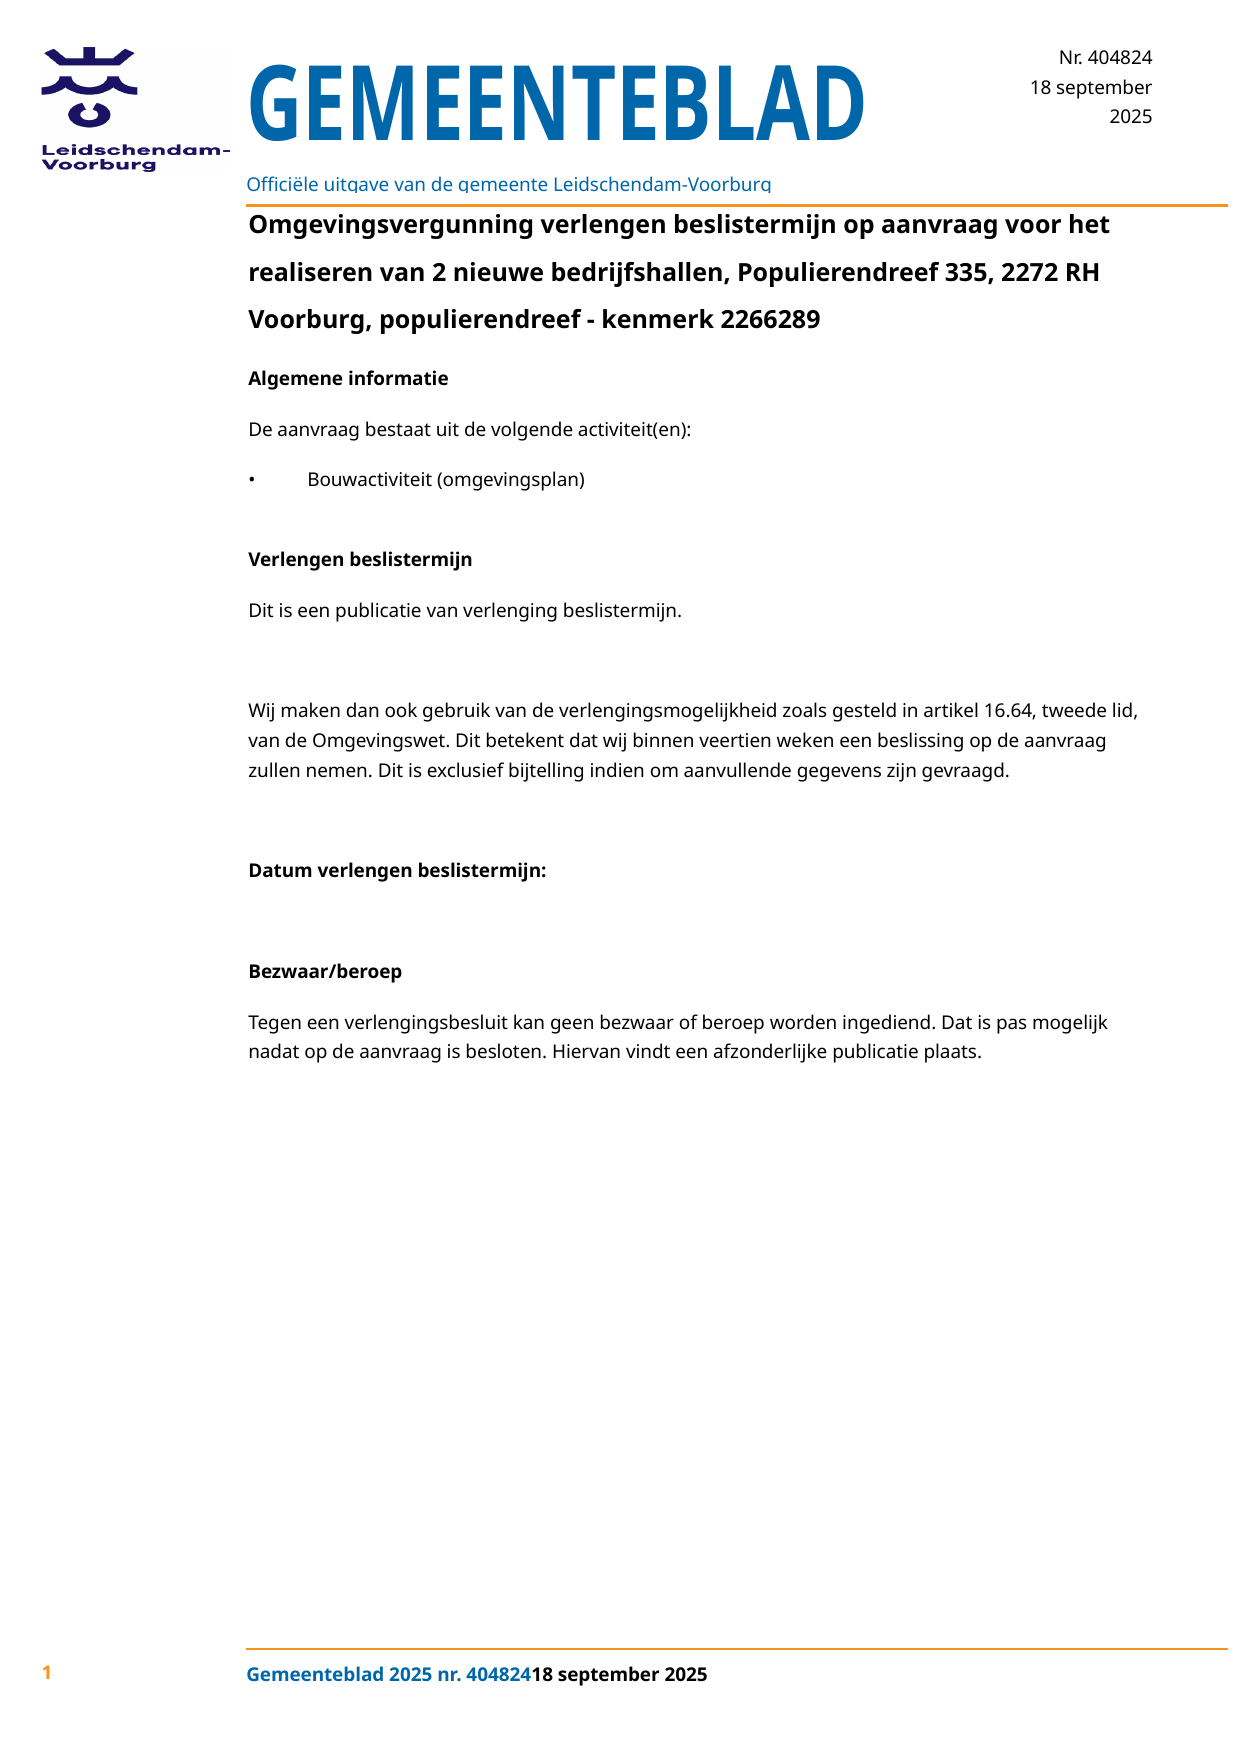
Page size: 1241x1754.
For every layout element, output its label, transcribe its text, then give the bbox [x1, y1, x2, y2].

text Datum verlengen beslistermijn: [248, 858, 1152, 883]
text Tegen een verlengingsbesluit kan geen bezwaar of beroep worden ingediend. Dat is pas mogelijk nadat op de aanvraag is besloten. Hiervan vindt een afzonderlijke publicatie plaats. [248, 1009, 1152, 1064]
text Algemene informatie [248, 366, 1152, 391]
text Omgevingsvergunning verlengen beslistermijn op aanvraag voor het realiseren van 2 nieuwe bedrijfshallen, Populierendreef 335, 2272 RH Voorburg, populierendreef - kenmerk 2266289 [248, 207, 1152, 336]
list Bouwactiviteit (omgevingsplan) [248, 466, 1152, 492]
text Wij maken dan ook gebruik van de verlengingsmogelijkheid zoals gesteld in artikel 16.64, tweede lid, van de Omgevingswet. Dit betekent dat wij binnen veertien weken een beslissing op de aanvraag zullen nemen. Dit is exclusief bijtelling indien om aanvullende gegevens zijn gevraagd. [248, 698, 1152, 782]
text Dit is een publicatie van verlenging beslistermijn. [248, 597, 1152, 622]
text Bezwaar/beroep [248, 958, 1152, 984]
text Verlengen beslistermijn [248, 546, 1152, 572]
text De aanvraag bestaat uit de volgende activiteit(en): [248, 416, 1152, 442]
picture [41, 47, 231, 172]
